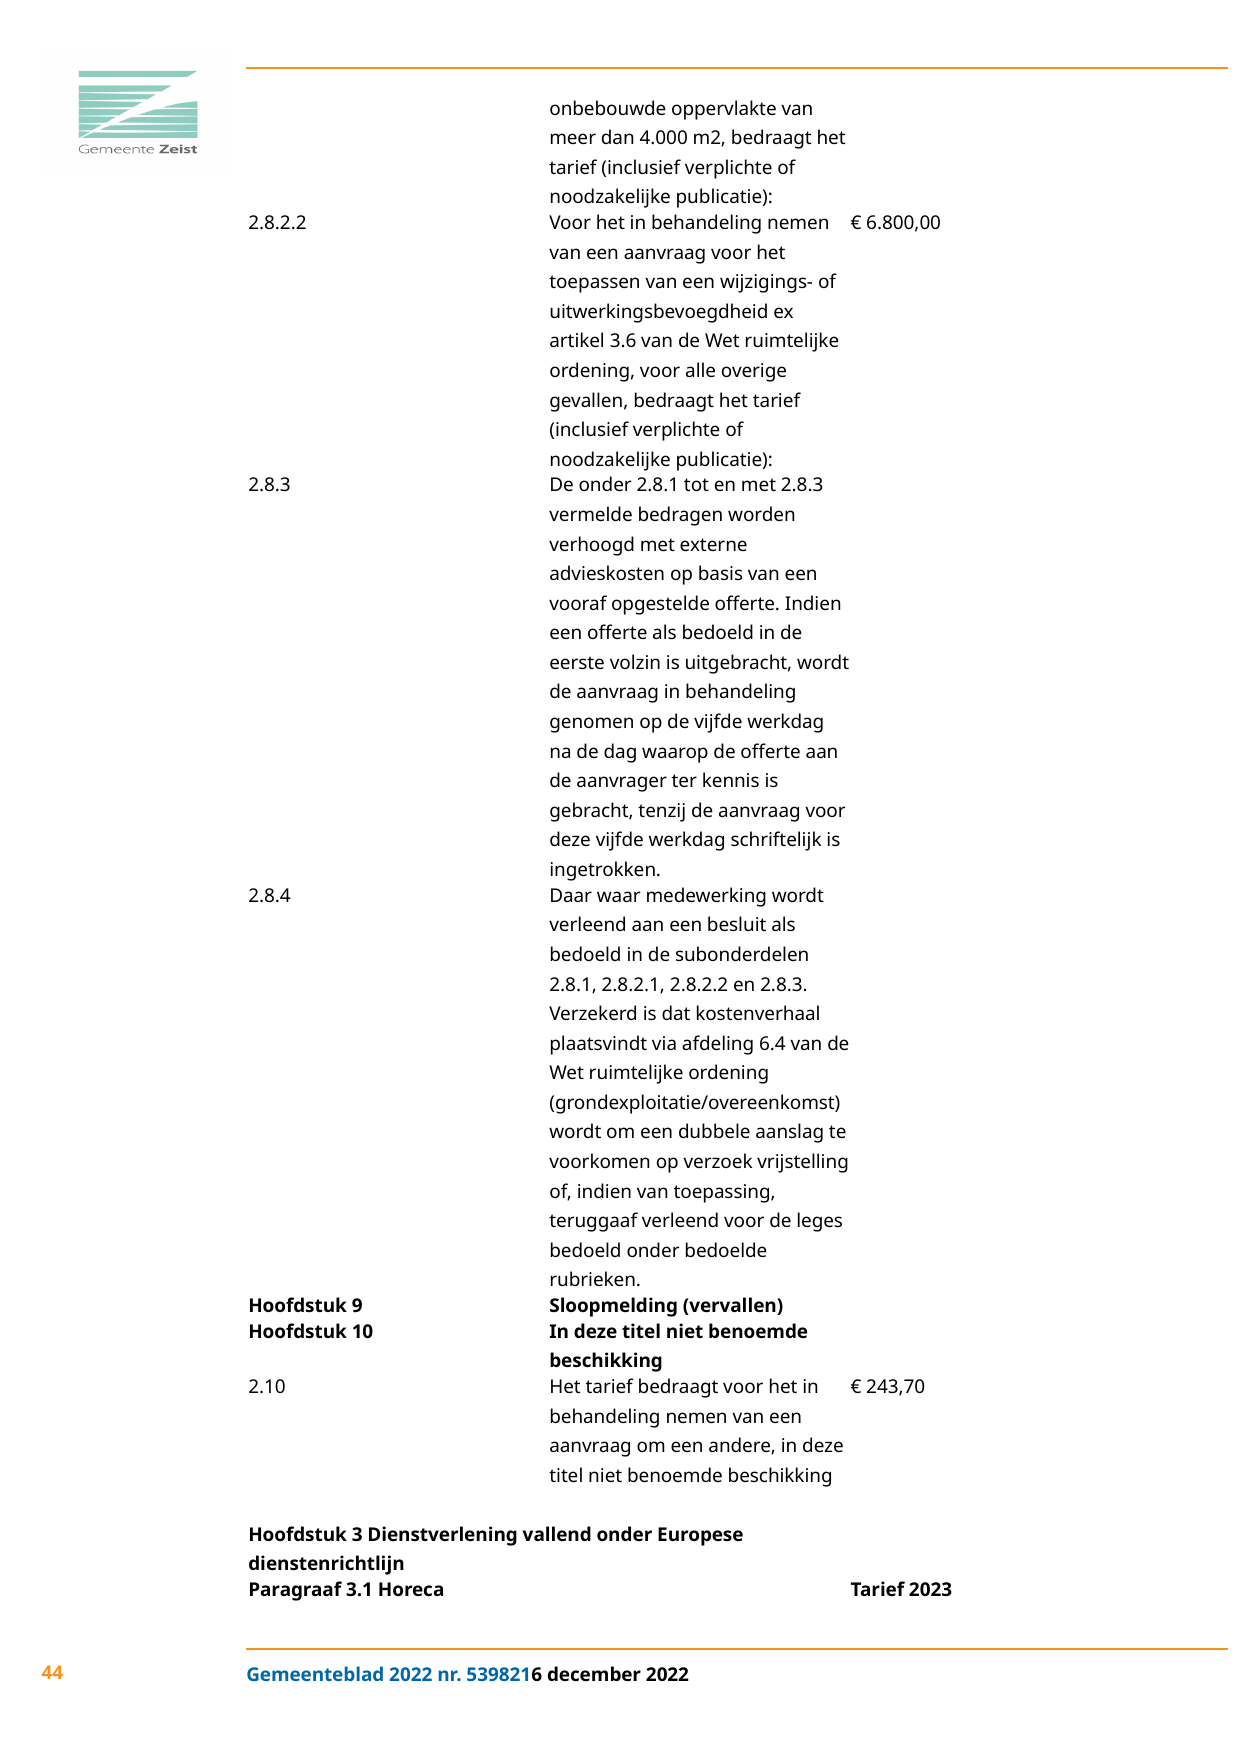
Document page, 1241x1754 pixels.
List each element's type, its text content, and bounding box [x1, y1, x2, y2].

table_cell € 6.800,00 [850, 209, 1152, 472]
table_cell Het tarief bedraagt voor het in behandeling nemen van een aanvraag om een andere, in deze titel niet benoemde beschikking [549, 1373, 850, 1488]
table_cell 2.8.4 [248, 882, 549, 1292]
table_cell [850, 882, 1152, 1292]
table_cell Voor het in behandeling nemen van een aanvraag voor het toepassen van een wijzigings- of uitwerkingsbevoegdheid ex artikel 3.6 van de Wet ruimtelijke ordening, voor alle overige gevallen, bedraagt het tarief (inclusief verplichte of noodzakelijke publicatie): [549, 209, 850, 472]
table_cell Paragraaf 3.1 Horeca [248, 1576, 850, 1602]
table_cell Hoofdstuk 9 [248, 1292, 549, 1318]
picture [41, 47, 231, 172]
table_cell onbebouwde oppervlakte van meer dan 4.000 m2, bedraagt het tarief (inclusief verplichte of noodzakelijke publicatie): [549, 95, 850, 209]
table_cell € 243,70 [850, 1373, 1152, 1488]
table_header Hoofdstuk 3 Dienstverlening vallend onder Europese dienstenrichtlijn [248, 1521, 850, 1576]
table_cell 2.8.3 [248, 472, 549, 882]
table_cell [850, 1318, 1152, 1373]
table_cell [850, 1292, 1152, 1318]
table_header [850, 1521, 1152, 1576]
table_cell [850, 472, 1152, 882]
table_cell Hoofdstuk 10 [248, 1318, 549, 1373]
table_cell Tarief 2023 [850, 1576, 1152, 1602]
table_cell De onder 2.8.1 tot en met 2.8.3 vermelde bedragen worden verhoogd met externe advieskosten op basis van een vooraf opgestelde offerte. Indien een offerte als bedoeld in de eerste volzin is uitgebracht, wordt de aanvraag in behandeling genomen op de vijfde werkdag na de dag waarop de offerte aan de aanvrager ter kennis is gebracht, tenzij de aanvraag voor deze vijfde werkdag schriftelijk is ingetrokken. [549, 472, 850, 882]
table_cell [850, 95, 1152, 209]
table_cell 2.10 [248, 1373, 549, 1488]
table_cell Sloopmelding (vervallen) [549, 1292, 850, 1318]
table_cell Daar waar medewerking wordt verleend aan een besluit als bedoeld in de subonderdelen 2.8.1, 2.8.2.1, 2.8.2.2 en 2.8.3. Verzekerd is dat kostenverhaal plaatsvindt via afdeling 6.4 van de Wet ruimtelijke ordening (grondexploitatie/overeenkomst) wordt om een dubbele aanslag te voorkomen op verzoek vrijstelling of, indien van toepassing, teruggaaf verleend voor de leges bedoeld onder bedoelde rubrieken. [549, 882, 850, 1292]
table_cell 2.8.2.2 [248, 209, 549, 472]
table_cell In deze titel niet benoemde beschikking [549, 1318, 850, 1373]
table_cell [248, 95, 549, 209]
